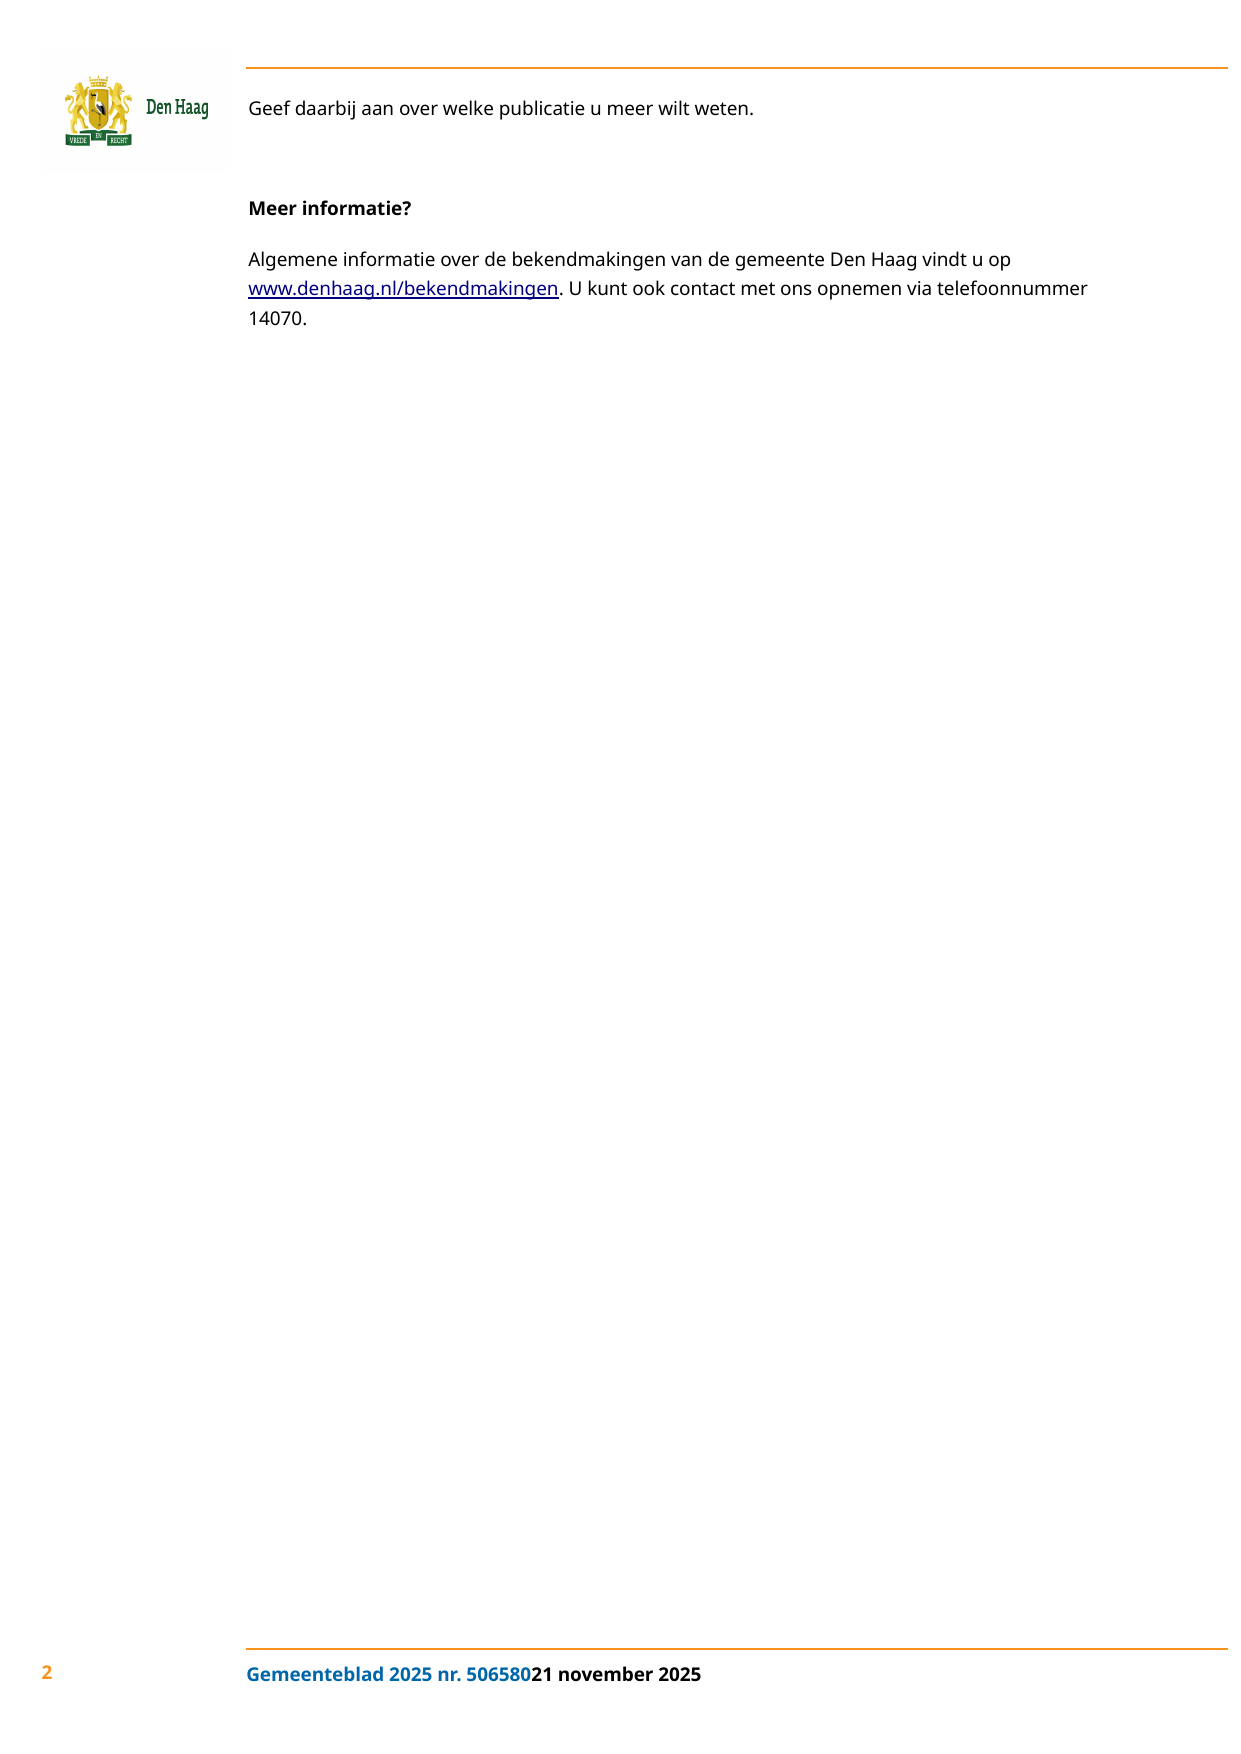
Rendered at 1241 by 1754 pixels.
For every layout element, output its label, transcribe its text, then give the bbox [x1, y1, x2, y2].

text Meer informatie? [248, 196, 1152, 221]
text Geef daarbij aan over welke publicatie u meer wilt weten. [248, 95, 1152, 121]
text Algemene informatie over de bekendmakingen van de gemeente Den Haag vindt u op www.denhaag.nl/bekendmakingen. U kunt ook contact met ons opnemen via telefoonnummer 14070. [248, 246, 1152, 331]
picture [41, 47, 231, 172]
